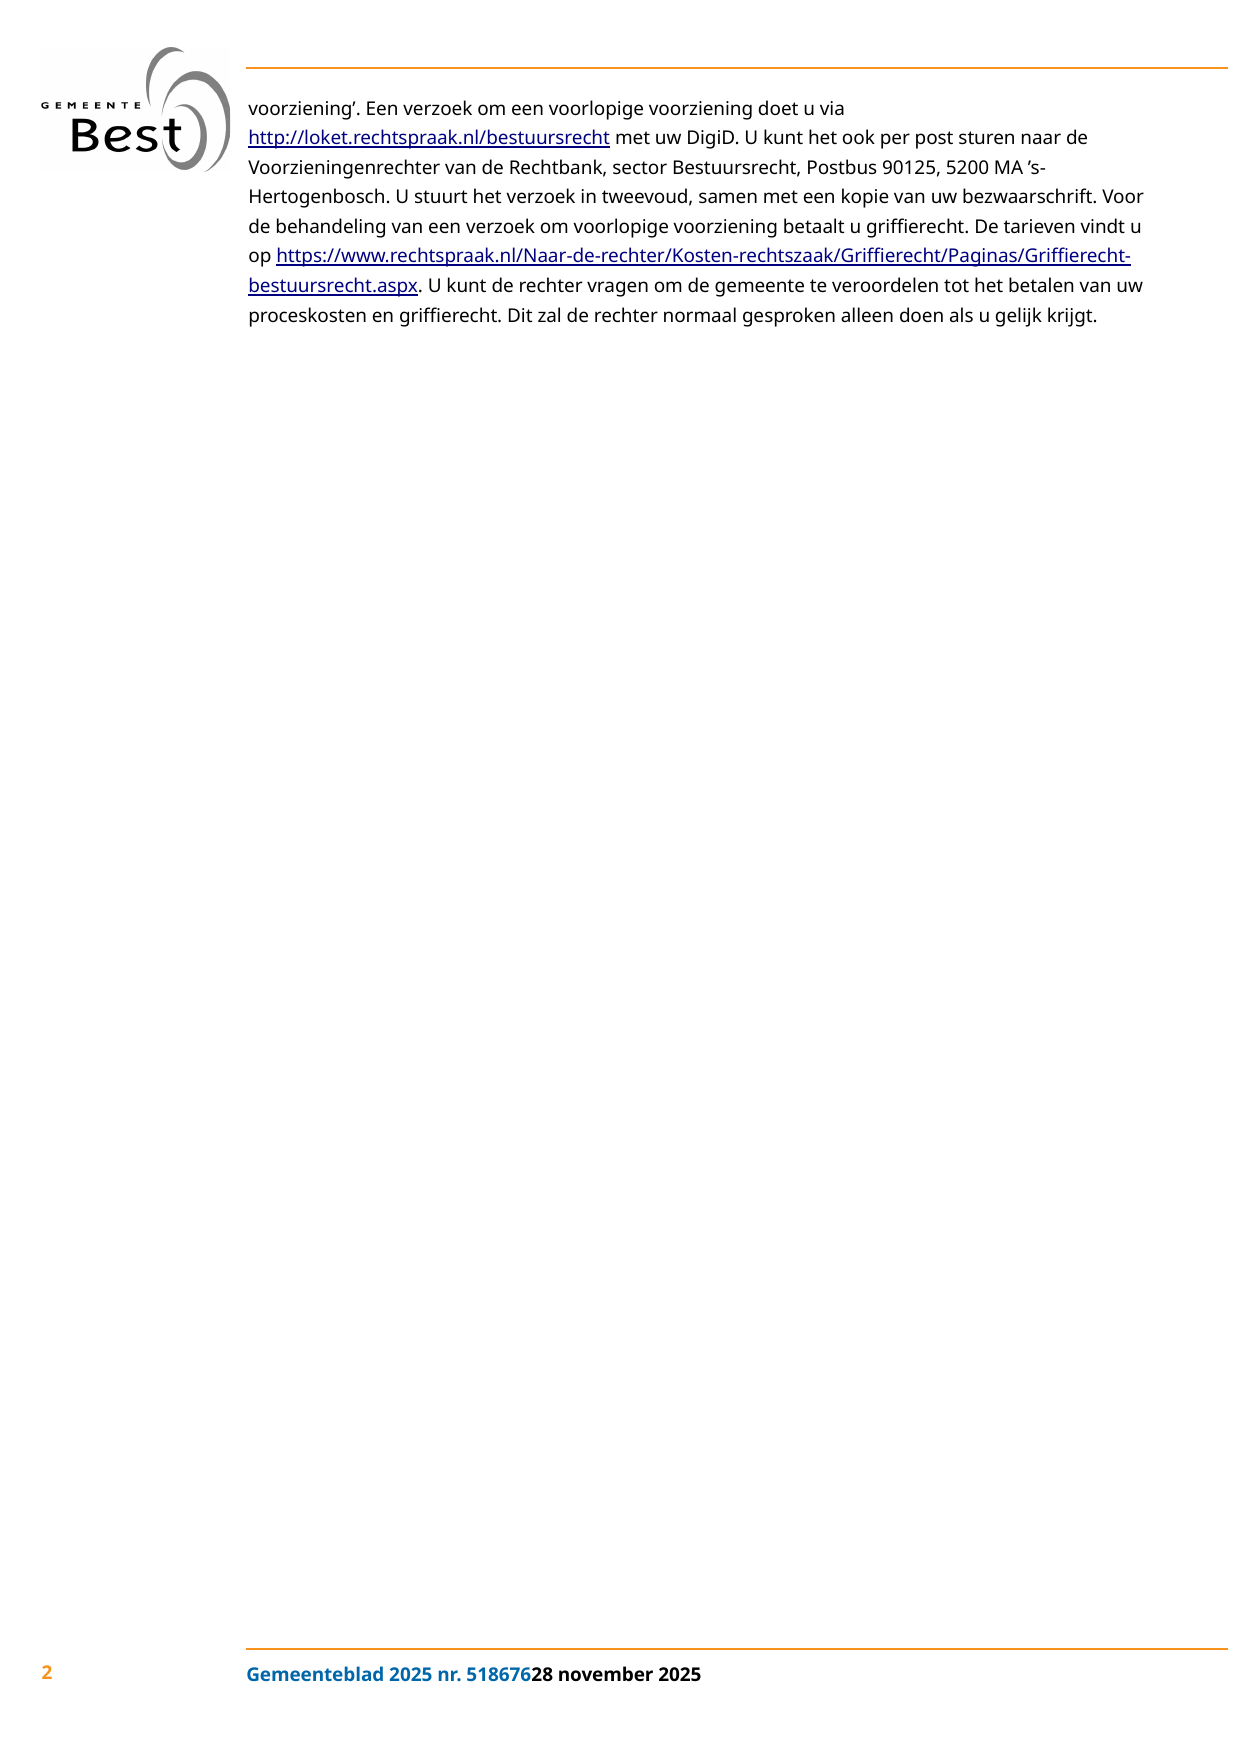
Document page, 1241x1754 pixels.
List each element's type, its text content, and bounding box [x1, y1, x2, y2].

picture [41, 47, 231, 172]
text voorziening’. Een verzoek om een voorlopige voorziening doet u via http://loket.rechtspraak.nl/bestuursrecht met uw DigiD. U kunt het ook per post sturen naar de Voorzieningenrechter van de Rechtbank, sector Bestuursrecht, Postbus 90125, 5200 MA ’s-Hertogenbosch. U stuurt het verzoek in tweevoud, samen met een kopie van uw bezwaarschrift. Voor de behandeling van een verzoek om voorlopige voorziening betaalt u griffierecht. De tarieven vindt u op https://www.rechtspraak.nl/Naar-de-rechter/Kosten-rechtszaak/Griffierecht/Paginas/Griffierecht-bestuursrecht.aspx. U kunt de rechter vragen om de gemeente te veroordelen tot het betalen van uw proceskosten en griffierecht. Dit zal de rechter normaal gesproken alleen doen als u gelijk krijgt. [248, 95, 1152, 328]
